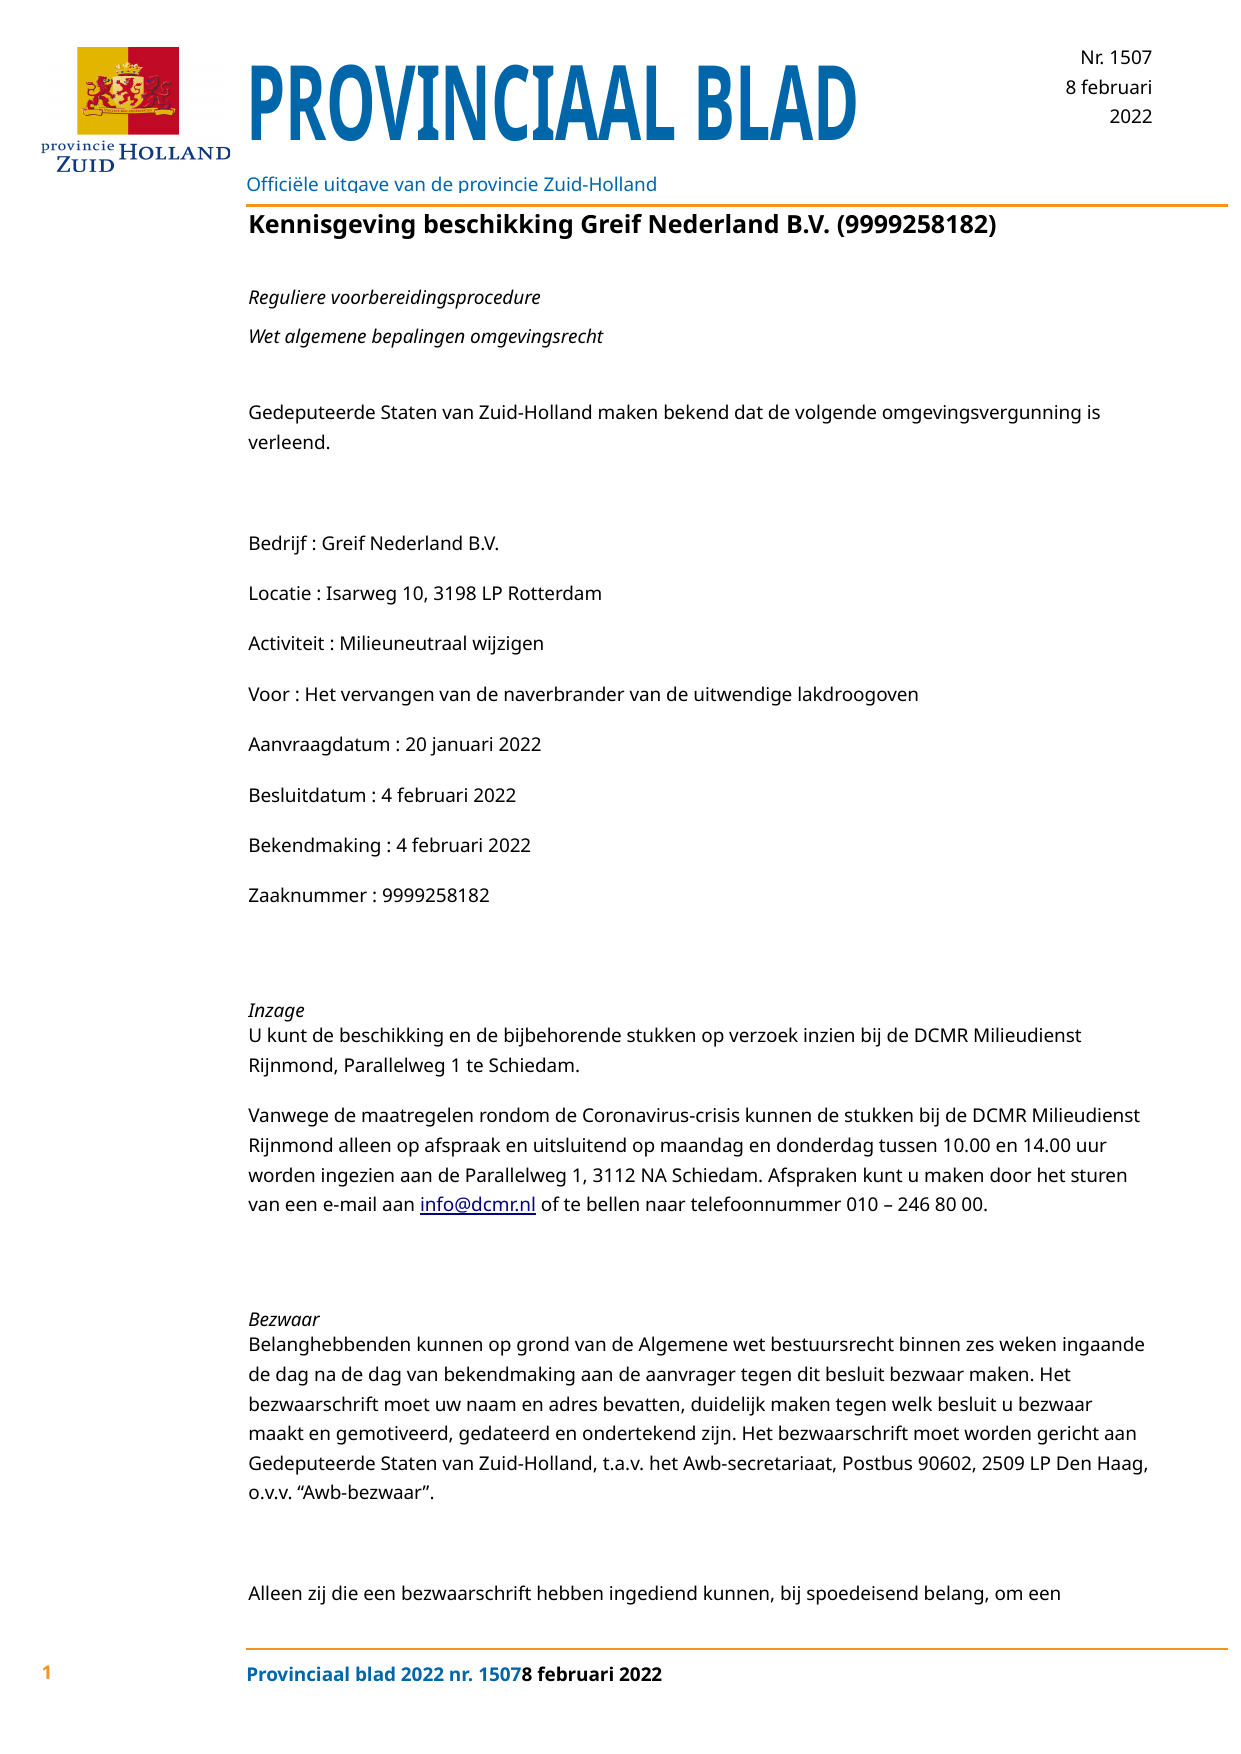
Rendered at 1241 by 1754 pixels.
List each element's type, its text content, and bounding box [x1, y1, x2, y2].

text Besluitdatum : 4 februari 2022 [248, 782, 1152, 807]
text Voor : Het vervangen van de naverbrander van de uitwendige lakdroogoven [248, 681, 1152, 707]
text Gedeputeerde Staten van Zuid-Holland maken bekend dat de volgende omgevingsvergunning is verleend. [248, 399, 1152, 454]
picture [41, 47, 231, 172]
text Alleen zij die een bezwaarschrift hebben ingediend kunnen, bij spoedeisend belang, om een [248, 1580, 1152, 1606]
text U kunt de beschikking en de bijbehorende stukken op verzoek inzien bij de DCMR Milieudienst Rijnmond, Parallelweg 1 te Schiedam. [248, 1023, 1152, 1078]
text Bekendmaking : 4 februari 2022 [248, 832, 1152, 858]
text Bezwaar [248, 1306, 1152, 1332]
text Wet algemene bepalingen omgevingsrecht [248, 323, 1152, 349]
text Belanghebbenden kunnen op grond van de Algemene wet bestuursrecht binnen zes weken ingaande de dag na de dag van bekendmaking aan de aanvrager tegen dit besluit bezwaar maken. Het bezwaarschrift moet uw naam en adres bevatten, duidelijk maken tegen welk besluit u bezwaar maakt en gemotiveerd, gedateerd en ondertekend zijn. Het bezwaarschrift moet worden gericht aan Gedeputeerde Staten van Zuid-Holland, t.a.v. het Awb-secretariaat, Postbus 90602, 2509 LP Den Haag, o.v.v. “Awb-bezwaar”. [248, 1332, 1152, 1505]
text Bedrijf : Greif Nederland B.V. [248, 530, 1152, 555]
text Zaaknummer : 9999258182 [248, 883, 1152, 908]
text Reguliere voorbereidingsprocedure [248, 284, 1152, 309]
text Activiteit : Milieuneutraal wijzigen [248, 631, 1152, 656]
text Vanwege de maatregelen rondom de Coronavirus-crisis kunnen de stukken bij de DCMR Milieudienst Rijnmond alleen op afspraak en uitsluitend op maandag en donderdag tussen 10.00 en 14.00 uur worden ingezien aan de Parallelweg 1, 3112 NA Schiedam. Afspraken kunt u maken door het sturen van een e-mail aan info@dcmr.nl of te bellen naar telefoonnummer 010 – 246 80 00. [248, 1103, 1152, 1217]
text Aanvraagdatum : 20 januari 2022 [248, 731, 1152, 757]
text Locatie : Isarweg 10, 3198 LP Rotterdam [248, 580, 1152, 606]
text Inzage [248, 997, 1152, 1023]
text Kennisgeving beschikking Greif Nederland B.V. (9999258182) [248, 207, 1152, 241]
